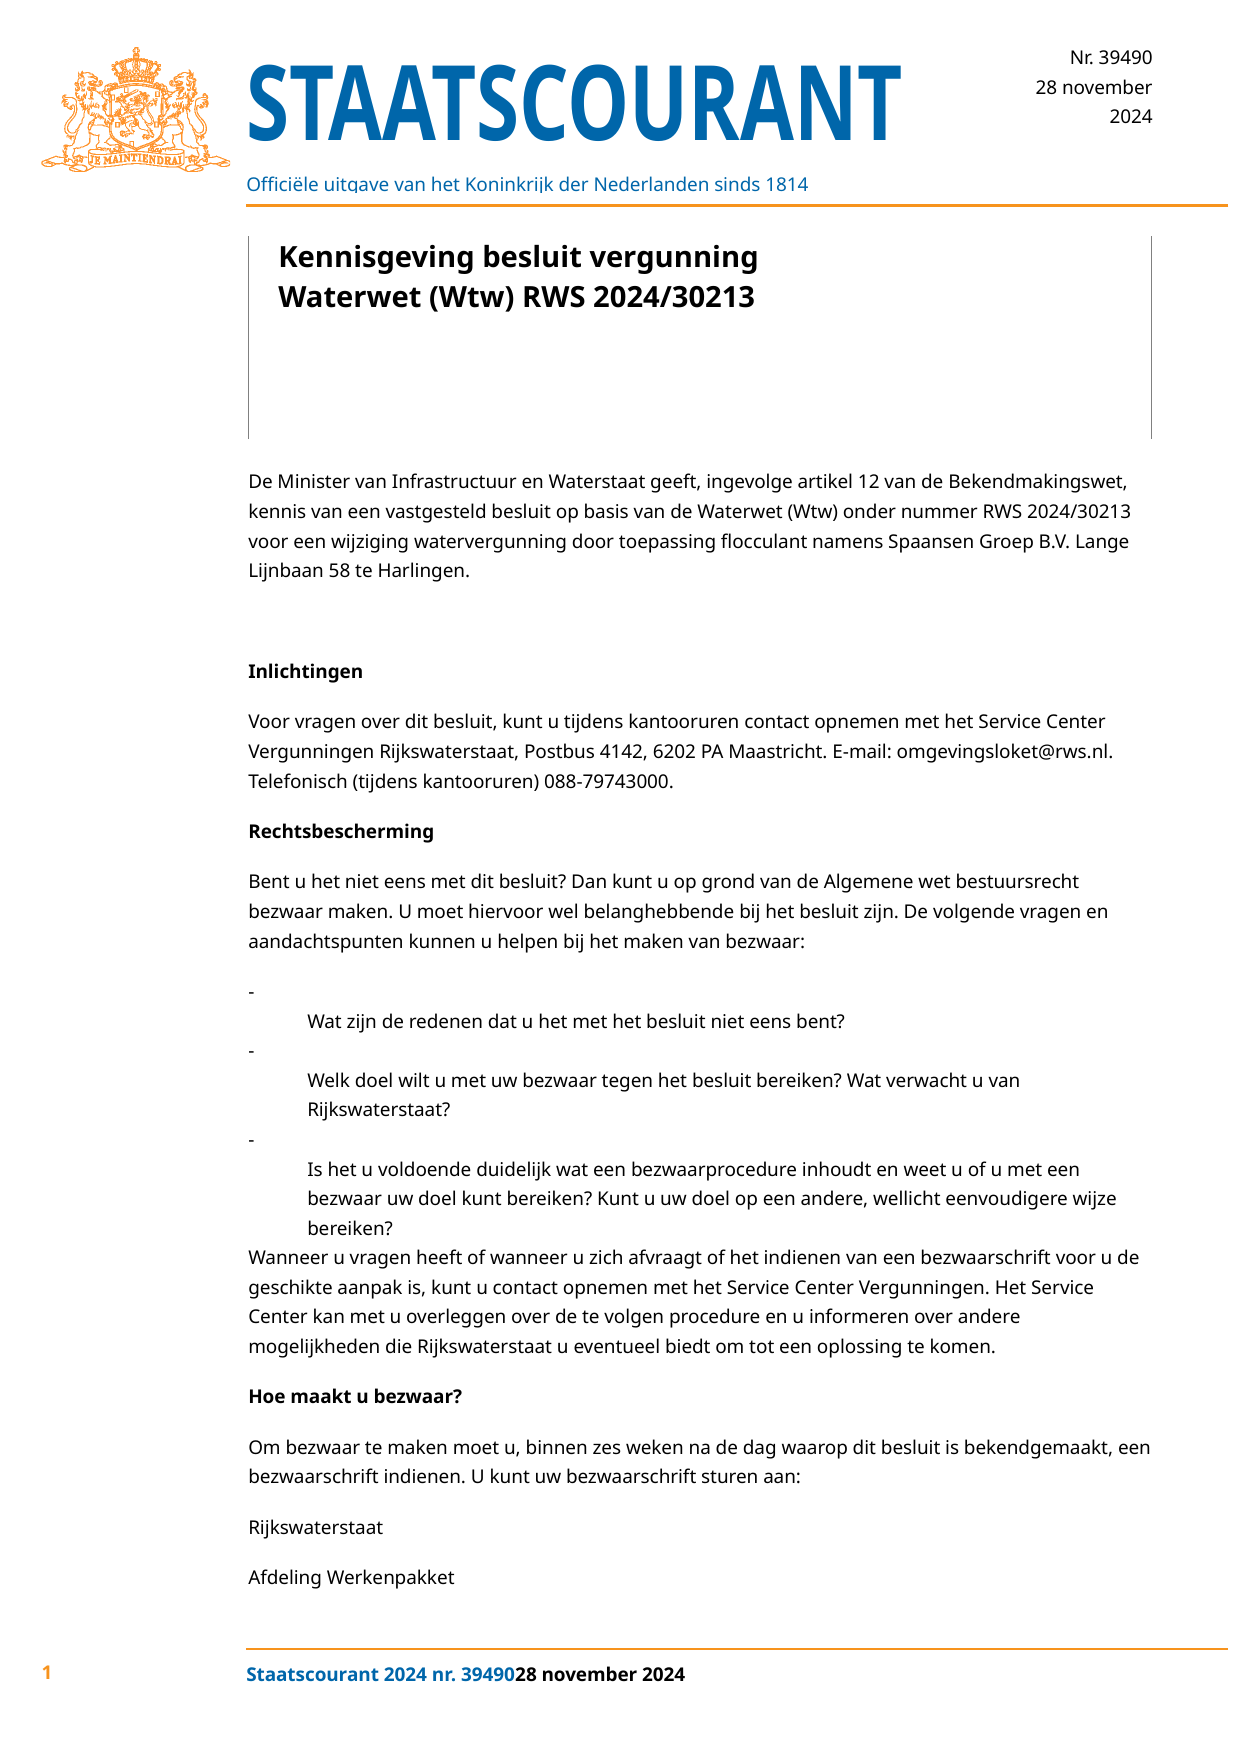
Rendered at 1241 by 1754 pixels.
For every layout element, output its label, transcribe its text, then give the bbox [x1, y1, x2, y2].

list Is het u voldoende duidelijk wat een bezwaarprocedure inhoudt en weet u of u met een bezwaar uw doel kunt bereiken? Kunt u uw doel op een andere, wellicht eenvoudigere wijze bereiken? [248, 1156, 1152, 1241]
picture [41, 47, 231, 172]
table_header [850, 236, 912, 413]
text De Minister van Infrastructuur en Waterstaat geeft, ingevolge artikel 12 van de Bekendmakingswet, kennis van een vastgesteld besluit op basis van de Waterwet (Wtw) onder nummer RWS 2024/30213 voor een wijziging watervergunning door toepassing flocculant namens Spaansen Groep B.V. Lange Lijnbaan 58 te Harlingen. [248, 469, 1152, 583]
text Wanneer u vragen heeft of wanneer u zich afvraagt of het indienen van een bezwaarschrift voor u de geschikte aanpak is, kunt u contact opnemen met het Service Center Vergunningen. Het Service Center kan met u overleggen over de te volgen procedure en u informeren over andere mogelijkheden die Rijkswaterstaat u eventueel biedt om tot een oplossing te komen. [248, 1244, 1152, 1359]
table_header [850, 414, 1151, 439]
text Inlichtingen [248, 658, 1152, 684]
text Bent u het niet eens met dit besluit? Dan kunt u op grond van de Algemene wet bestuursrecht bezwaar maken. U moet hiervoor wel belanghebbende bij het besluit zijn. De volgende vragen en aandachtspunten kunnen u helpen bij het maken van bezwaar: [248, 869, 1152, 953]
text Rijkswaterstaat [248, 1514, 1152, 1540]
table_header Kennisgeving besluit vergunning Waterwet (Wtw) RWS 2024/30213 [249, 236, 850, 439]
text Rechtsbescherming [248, 818, 1152, 844]
text Om bezwaar te maken moet u, binnen zes weken na de dag waarop dit besluit is bekendgemaakt, een bezwaarschrift indienen. U kunt uw bezwaarschrift sturen aan: [248, 1434, 1152, 1489]
table_header [1090, 236, 1151, 413]
text Voor vragen over dit besluit, kunt u tijdens kantooruren contact opnemen met het Service Center Vergunningen Rijkswaterstaat, Postbus 4142, 6202 PA Maastricht. E-mail: omgevingsloket@rws.nl. Telefonisch (tijdens kantooruren) 088-79743000. [248, 709, 1152, 793]
picture [912, 236, 1090, 414]
list Welk doel wilt u met uw bezwaar tegen het besluit bereiken? Wat verwacht u van Rijkswaterstaat? [248, 1067, 1152, 1122]
text Hoe maakt u bezwaar? [248, 1384, 1152, 1409]
list Wat zijn de redenen dat u het met het besluit niet eens bent? [248, 1008, 1152, 1033]
text Afdeling Werkenpakket [248, 1564, 1152, 1590]
